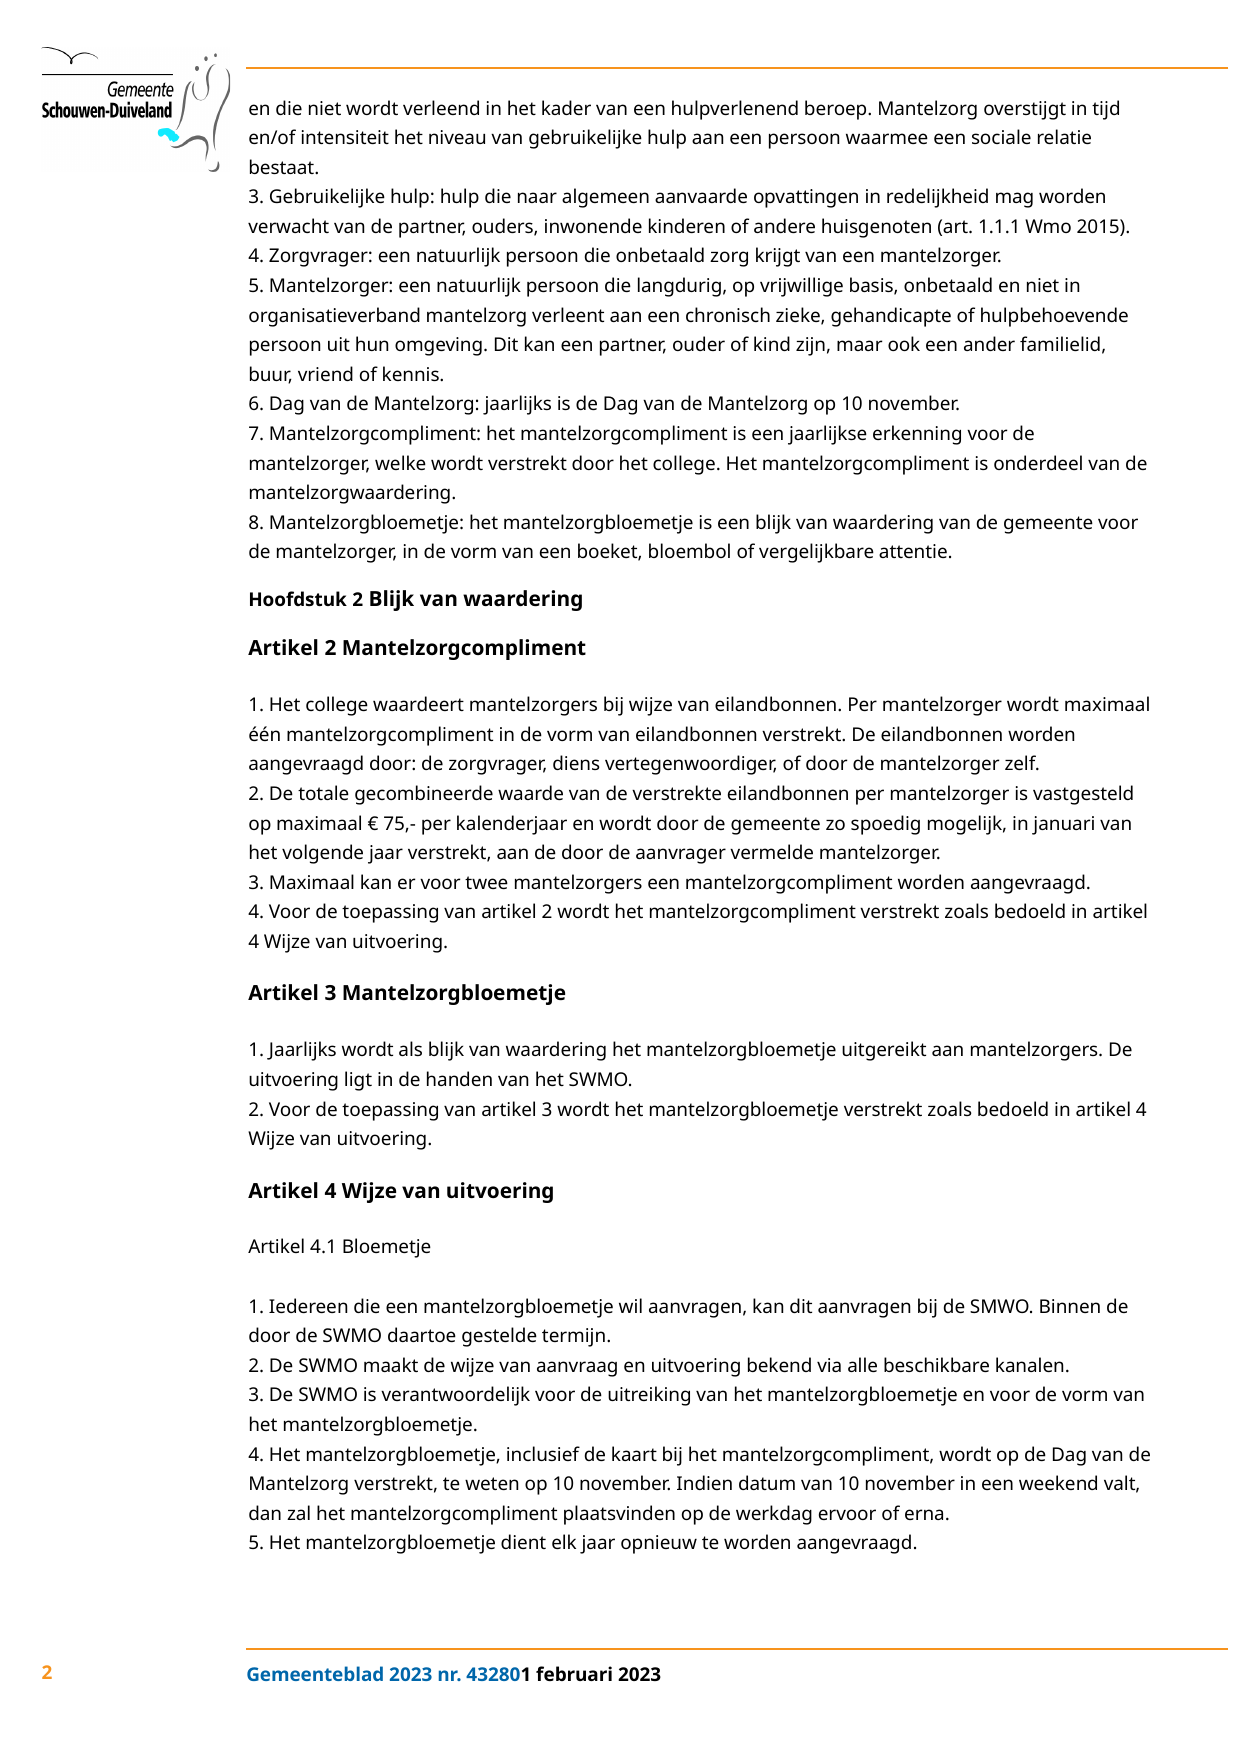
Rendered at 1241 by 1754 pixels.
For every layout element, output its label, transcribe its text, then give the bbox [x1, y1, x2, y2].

text 4. Voor de toepassing van artikel 2 wordt het mantelzorgcompliment verstrekt zoals bedoeld in artikel 4 Wijze van uitvoering. [248, 898, 1152, 954]
text 4. Het mantelzorgbloemetje, inclusief de kaart bij het mantelzorgcompliment, wordt op de Dag van de Mantelzorg verstrekt, te weten op 10 november. Indien datum van 10 november in een weekend valt, dan zal het mantelzorgcompliment plaatsvinden op de werkdag ervoor of erna. [248, 1441, 1152, 1526]
picture [41, 47, 231, 172]
text Artikel 4 Wijze van uitvoering [248, 1176, 1152, 1204]
text 1. Het college waardeert mantelzorgers bij wijze van eilandbonnen. Per mantelzorger wordt maximaal één mantelzorgcompliment in de vorm van eilandbonnen verstrekt. De eilandbonnen worden aangevraagd door: de zorgvrager, diens vertegenwoordiger, of door de mantelzorger zelf. [248, 691, 1152, 776]
text en die niet wordt verleend in het kader van een hulpverlenend beroep. Mantelzorg overstijgt in tijd en/of intensiteit het niveau van gebruikelijke hulp aan een persoon waarmee een sociale relatie bestaat. [248, 95, 1152, 180]
text 3. De SWMO is verantwoordelijk voor de uitreiking van het mantelzorgbloemetje en voor de vorm van het mantelzorgbloemetje. [248, 1382, 1152, 1437]
text 1. Jaarlijks wordt als blijk van waardering het mantelzorgbloemetje uitgereikt aan mantelzorgers. De uitvoering ligt in de handen van het SWMO. [248, 1037, 1152, 1092]
text Artikel 3 Mantelzorgbloemetje [248, 978, 1152, 1007]
text Hoofdstuk 2 Blijk van waardering [248, 584, 1152, 613]
text 2. De totale gecombineerde waarde van de verstrekte eilandbonnen per mantelzorger is vastgesteld op maximaal € 75,- per kalenderjaar en wordt door de gemeente zo spoedig mogelijk, in januari van het volgende jaar verstrekt, aan de door de aanvrager vermelde mantelzorger. [248, 780, 1152, 865]
text 8. Mantelzorgbloemetje: het mantelzorgbloemetje is een blijk van waardering van de gemeente voor de mantelzorger, in de vorm van een boeket, bloembol of vergelijkbare attentie. [248, 509, 1152, 564]
text 3. Gebruikelijke hulp: hulp die naar algemeen aanvaarde opvattingen in redelijkheid mag worden verwacht van de partner, ouders, inwonende kinderen of andere huisgenoten (art. 1.1.1 Wmo 2015). [248, 183, 1152, 239]
text 5. Mantelzorger: een natuurlijk persoon die langdurig, op vrijwillige basis, onbetaald en niet in organisatieverband mantelzorg verleent aan een chronisch zieke, gehandicapte of hulpbehoevende persoon uit hun omgeving. Dit kan een partner, ouder of kind zijn, maar ook een ander familielid, buur, vriend of kennis. [248, 272, 1152, 387]
text Artikel 4.1 Bloemetje [248, 1234, 1152, 1259]
text 2. De SWMO maakt de wijze van aanvraag en uitvoering bekend via alle beschikbare kanalen. [248, 1352, 1152, 1378]
text 7. Mantelzorgcompliment: het mantelzorgcompliment is een jaarlijkse erkenning voor de mantelzorger, welke wordt verstrekt door het college. Het mantelzorgcompliment is onderdeel van de mantelzorgwaardering. [248, 420, 1152, 505]
text 3. Maximaal kan er voor twee mantelzorgers een mantelzorgcompliment worden aangevraagd. [248, 869, 1152, 895]
text 4. Zorgvrager: een natuurlijk persoon die onbetaald zorg krijgt van een mantelzorger. [248, 243, 1152, 268]
text 6. Dag van de Mantelzorg: jaarlijks is de Dag van de Mantelzorg op 10 november. [248, 391, 1152, 416]
text 2. Voor de toepassing van artikel 3 wordt het mantelzorgbloemetje verstrekt zoals bedoeld in artikel 4 Wijze van uitvoering. [248, 1096, 1152, 1151]
text Artikel 2 Mantelzorgcompliment [248, 633, 1152, 662]
text 5. Het mantelzorgbloemetje dient elk jaar opnieuw te worden aangevraagd. [248, 1529, 1152, 1555]
text 1. Iedereen die een mantelzorgbloemetje wil aanvragen, kan dit aanvragen bij de SMWO. Binnen de door de SWMO daartoe gestelde termijn. [248, 1293, 1152, 1348]
